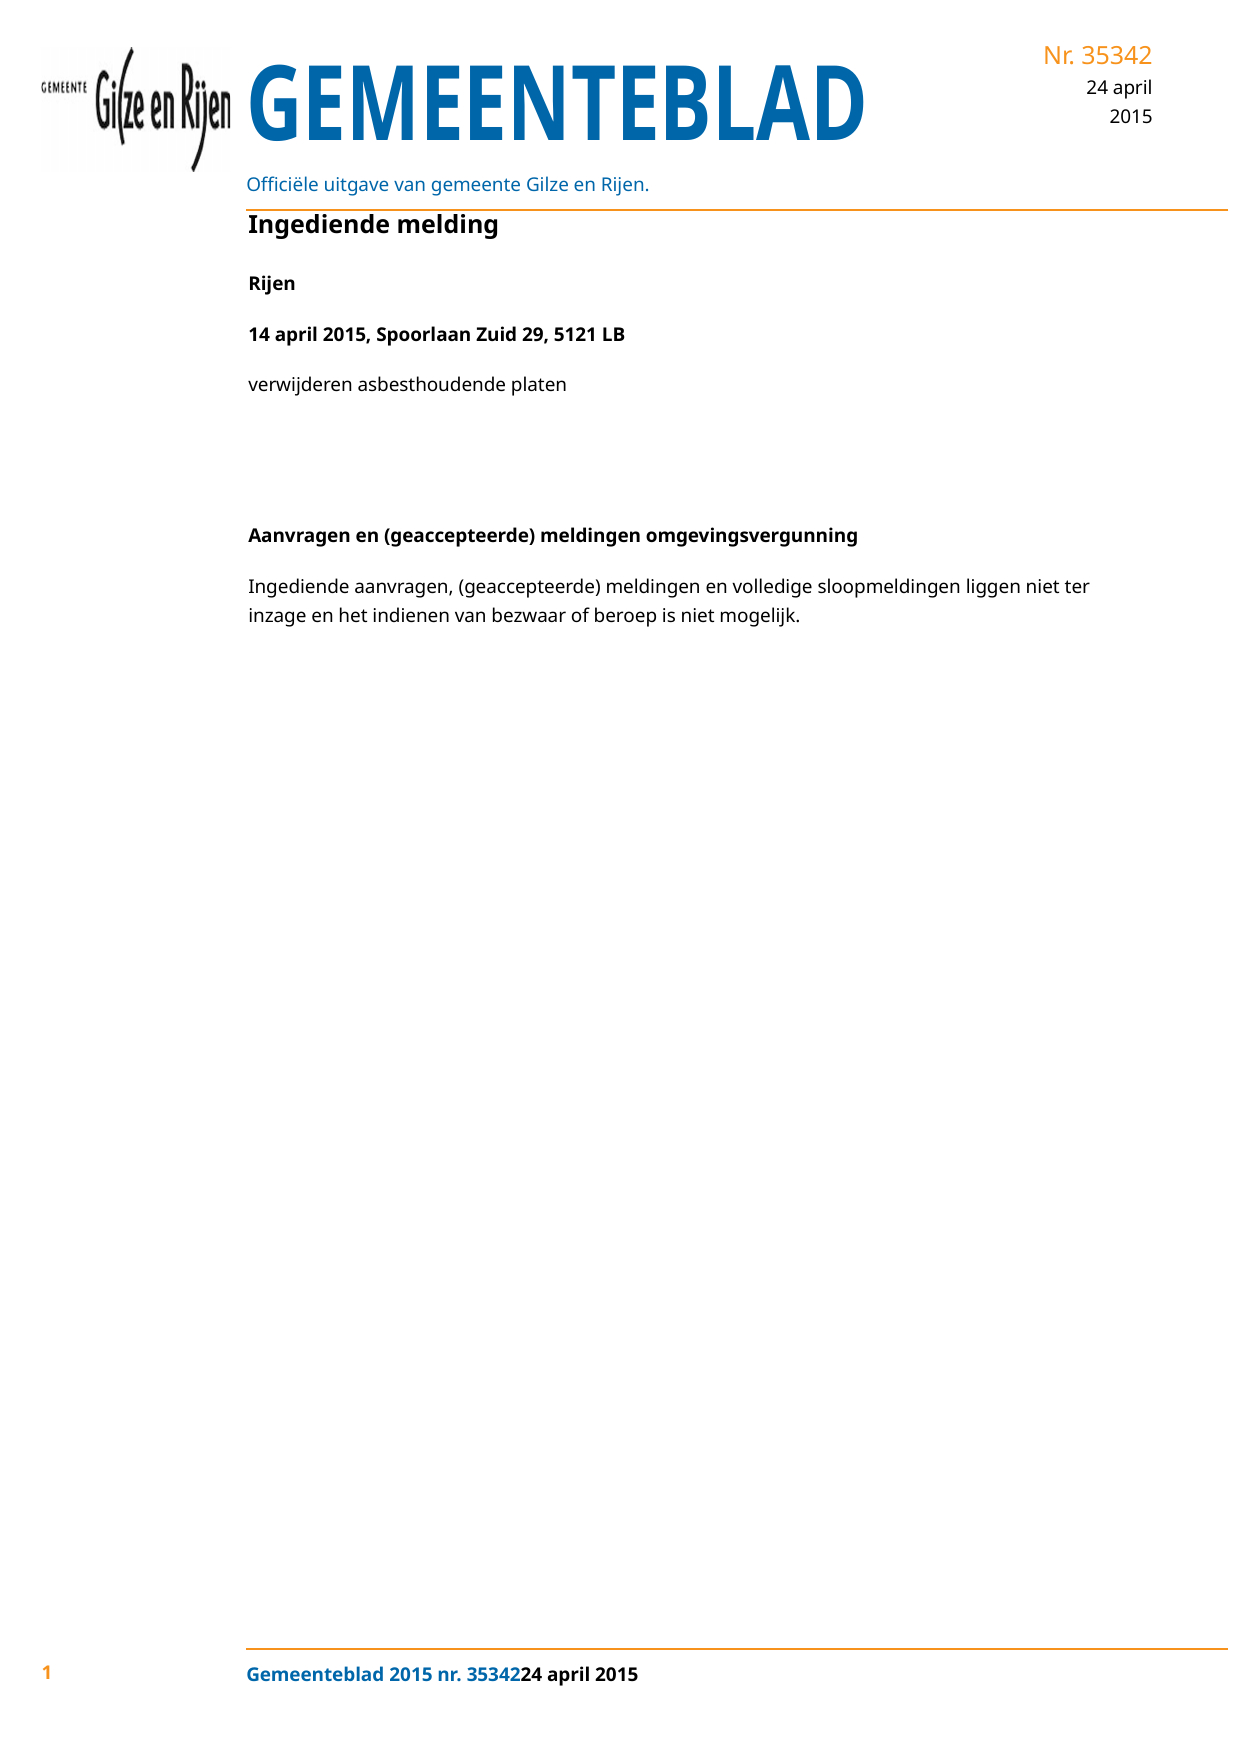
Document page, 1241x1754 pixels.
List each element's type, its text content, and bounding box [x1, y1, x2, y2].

text 14 april 2015, Spoorlaan Zuid 29, 5121 LB [248, 321, 1152, 346]
text Rijen [248, 270, 1152, 296]
text Ingediende aanvragen, (geaccepteerde) meldingen en volledige sloopmeldingen liggen niet ter inzage en het indienen van bezwaar of beroep is niet mogelijk. [248, 573, 1152, 628]
picture [41, 47, 231, 172]
text Ingediende melding [248, 211, 1152, 241]
text verwijderen asbesthoudende platen [248, 371, 1152, 397]
text Aanvragen en (geaccepteerde) meldingen omgevingsvergunning [248, 522, 1152, 548]
